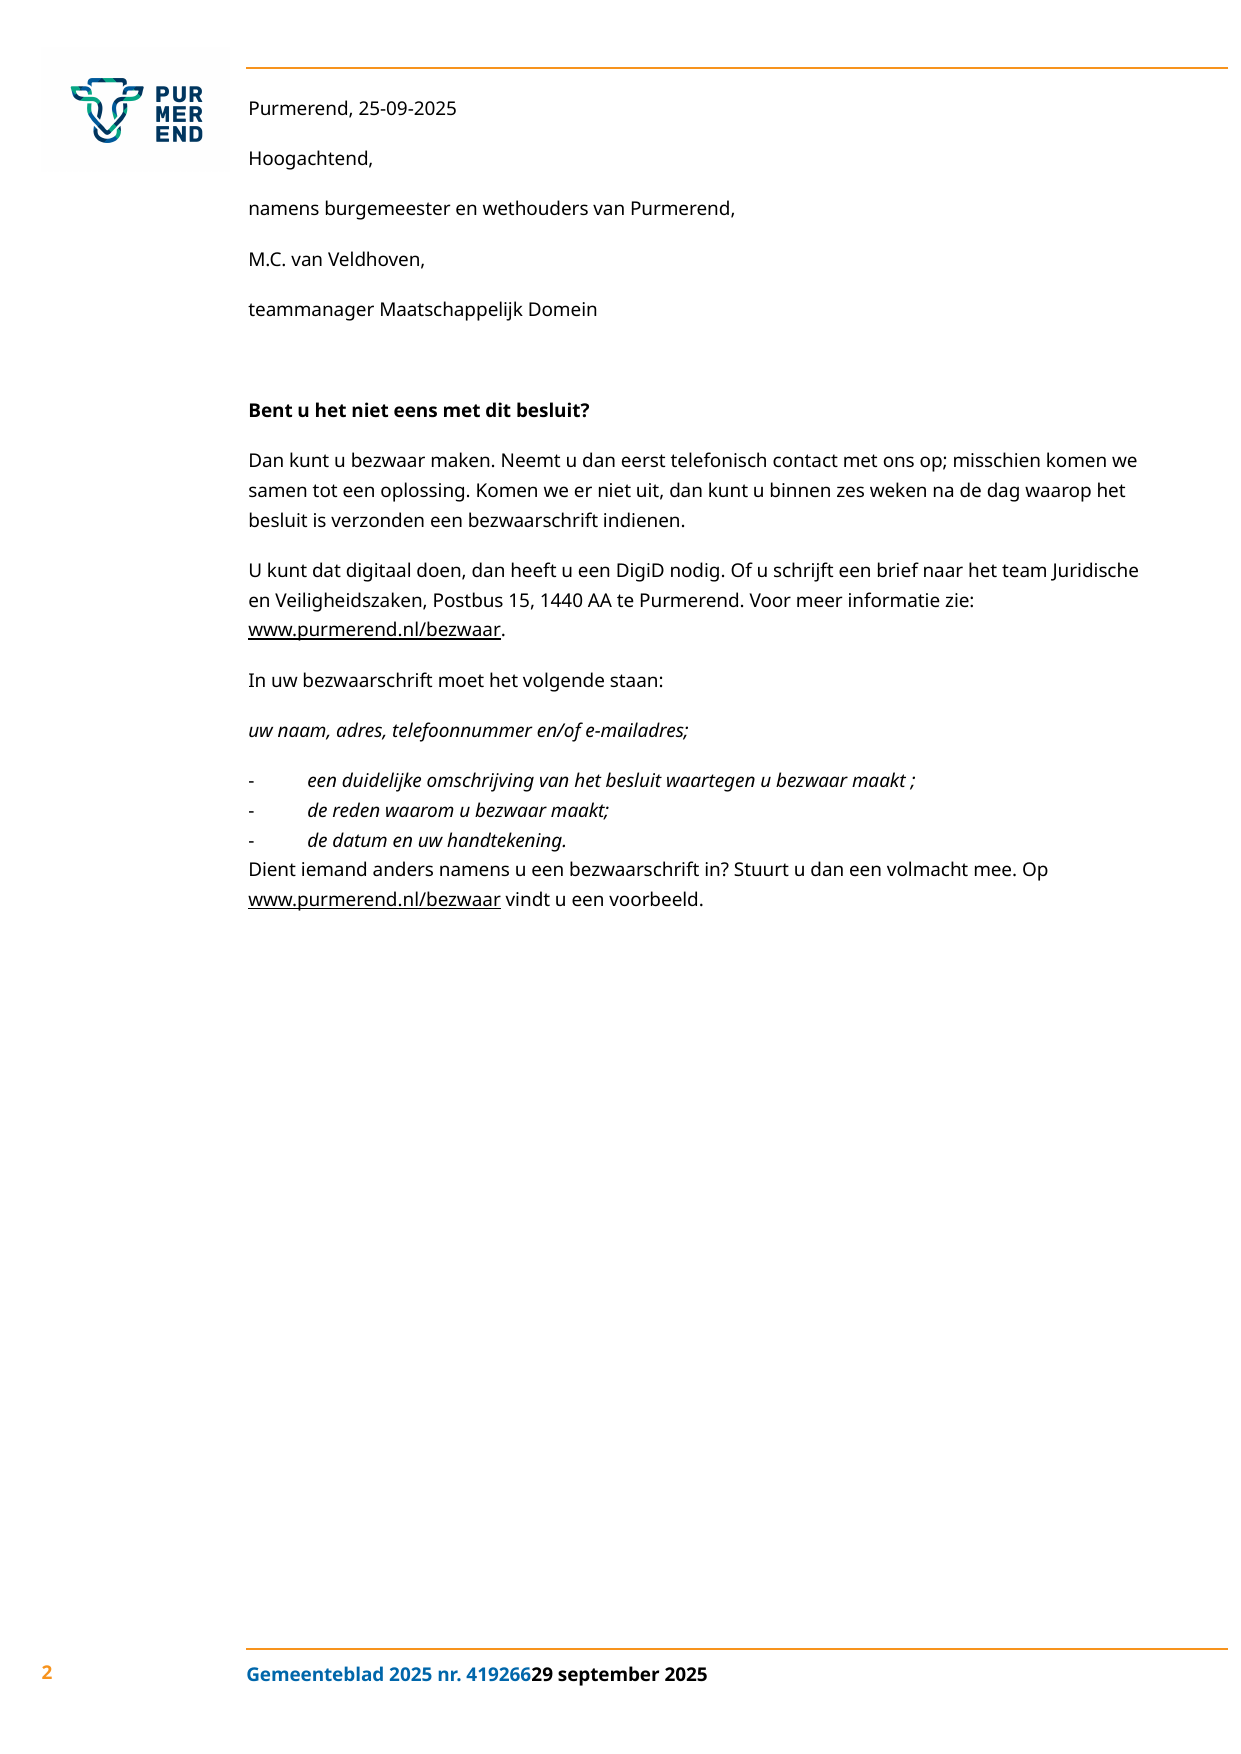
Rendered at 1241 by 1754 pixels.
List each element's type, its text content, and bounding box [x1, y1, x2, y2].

text namens burgemeester en wethouders van Purmerend, [248, 196, 1152, 221]
text teammanager Maatschappelijk Domein [248, 296, 1152, 322]
text Purmerend, 25-09-2025 [248, 95, 1152, 121]
text Dan kunt u bezwaar maken. Neemt u dan eerst telefonisch contact met ons op; misschien komen we samen tot een oplossing. Komen we er niet uit, dan kunt u binnen zes weken na de dag waarop het besluit is verzonden een bezwaarschrift indienen. [248, 448, 1152, 533]
text In uw bezwaarschrift moet het volgende staan: [248, 667, 1152, 693]
picture [41, 47, 231, 172]
text U kunt dat digitaal doen, dan heeft u een DigiD nodig. Of u schrijft een brief naar het team Juridische en Veiligheidszaken, Postbus 15, 1440 AA te Purmerend. Voor meer informatie zie: www.purmerend.nl/bezwaar. [248, 557, 1152, 642]
text M.C. van Veldhoven, [248, 246, 1152, 272]
list de datum en uw handtekening. [248, 827, 1152, 853]
list de reden waarom u bezwaar maakt; [248, 797, 1152, 823]
text Bent u het niet eens met dit besluit? [248, 397, 1152, 423]
text Hoogachtend, [248, 145, 1152, 171]
text Dient iemand anders namens u een bezwaarschrift in? Stuurt u dan een volmacht mee. Op www.purmerend.nl/bezwaar vindt u een voorbeeld. [248, 856, 1152, 912]
text uw naam, adres, telefoonnummer en/of e-mailadres; [248, 717, 1152, 743]
list een duidelijke omschrijving van het besluit waartegen u bezwaar maakt ; [248, 768, 1152, 793]
